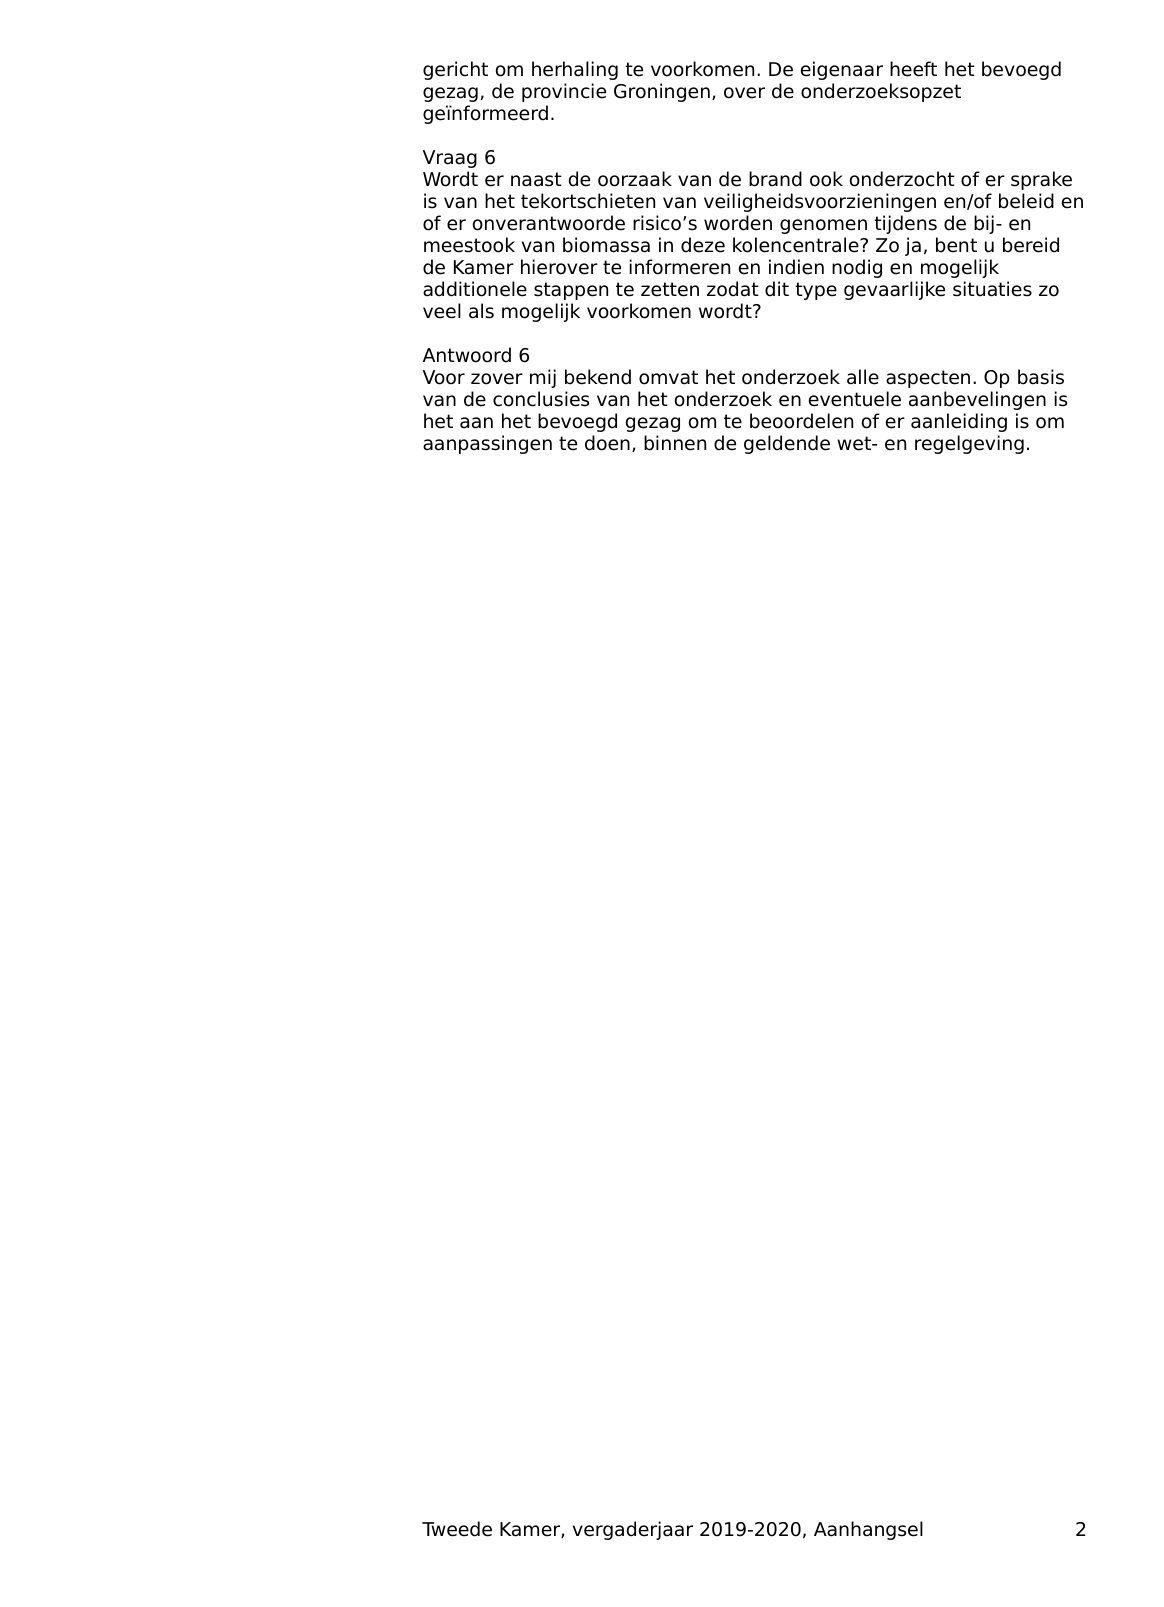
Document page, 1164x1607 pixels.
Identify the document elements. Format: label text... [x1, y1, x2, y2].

text Voor zover mij bekend omvat het onderzoek alle aspecten. Op basis van de conclusies van het onderzoek en eventuele aanbevelingen is het aan het bevoegd gezag om te beoordelen of er aanleiding is om aanpassingen te doen, binnen de geldende wet- en regelgeving. [422, 367, 1087, 455]
text Antwoord 6 [422, 345, 1087, 367]
text gericht om herhaling te voorkomen. De eigenaar heeft het bevoegd gezag, de provincie Groningen, over de onderzoeksopzet geïnformeerd. [422, 59, 1087, 125]
text Vraag 6 [422, 147, 1087, 169]
text Wordt er naast de oorzaak van de brand ook onderzocht of er sprake is van het tekortschieten van veiligheidsvoorzieningen en/of beleid en of er onverantwoorde risico’s worden genomen tijdens de bij- en meestook van biomassa in deze kolencentrale? Zo ja, bent u bereid de Kamer hierover te informeren en indien nodig en mogelijk additionele stappen te zetten zodat dit type gevaarlijke situaties zo veel als mogelijk voorkomen wordt? [422, 169, 1087, 323]
